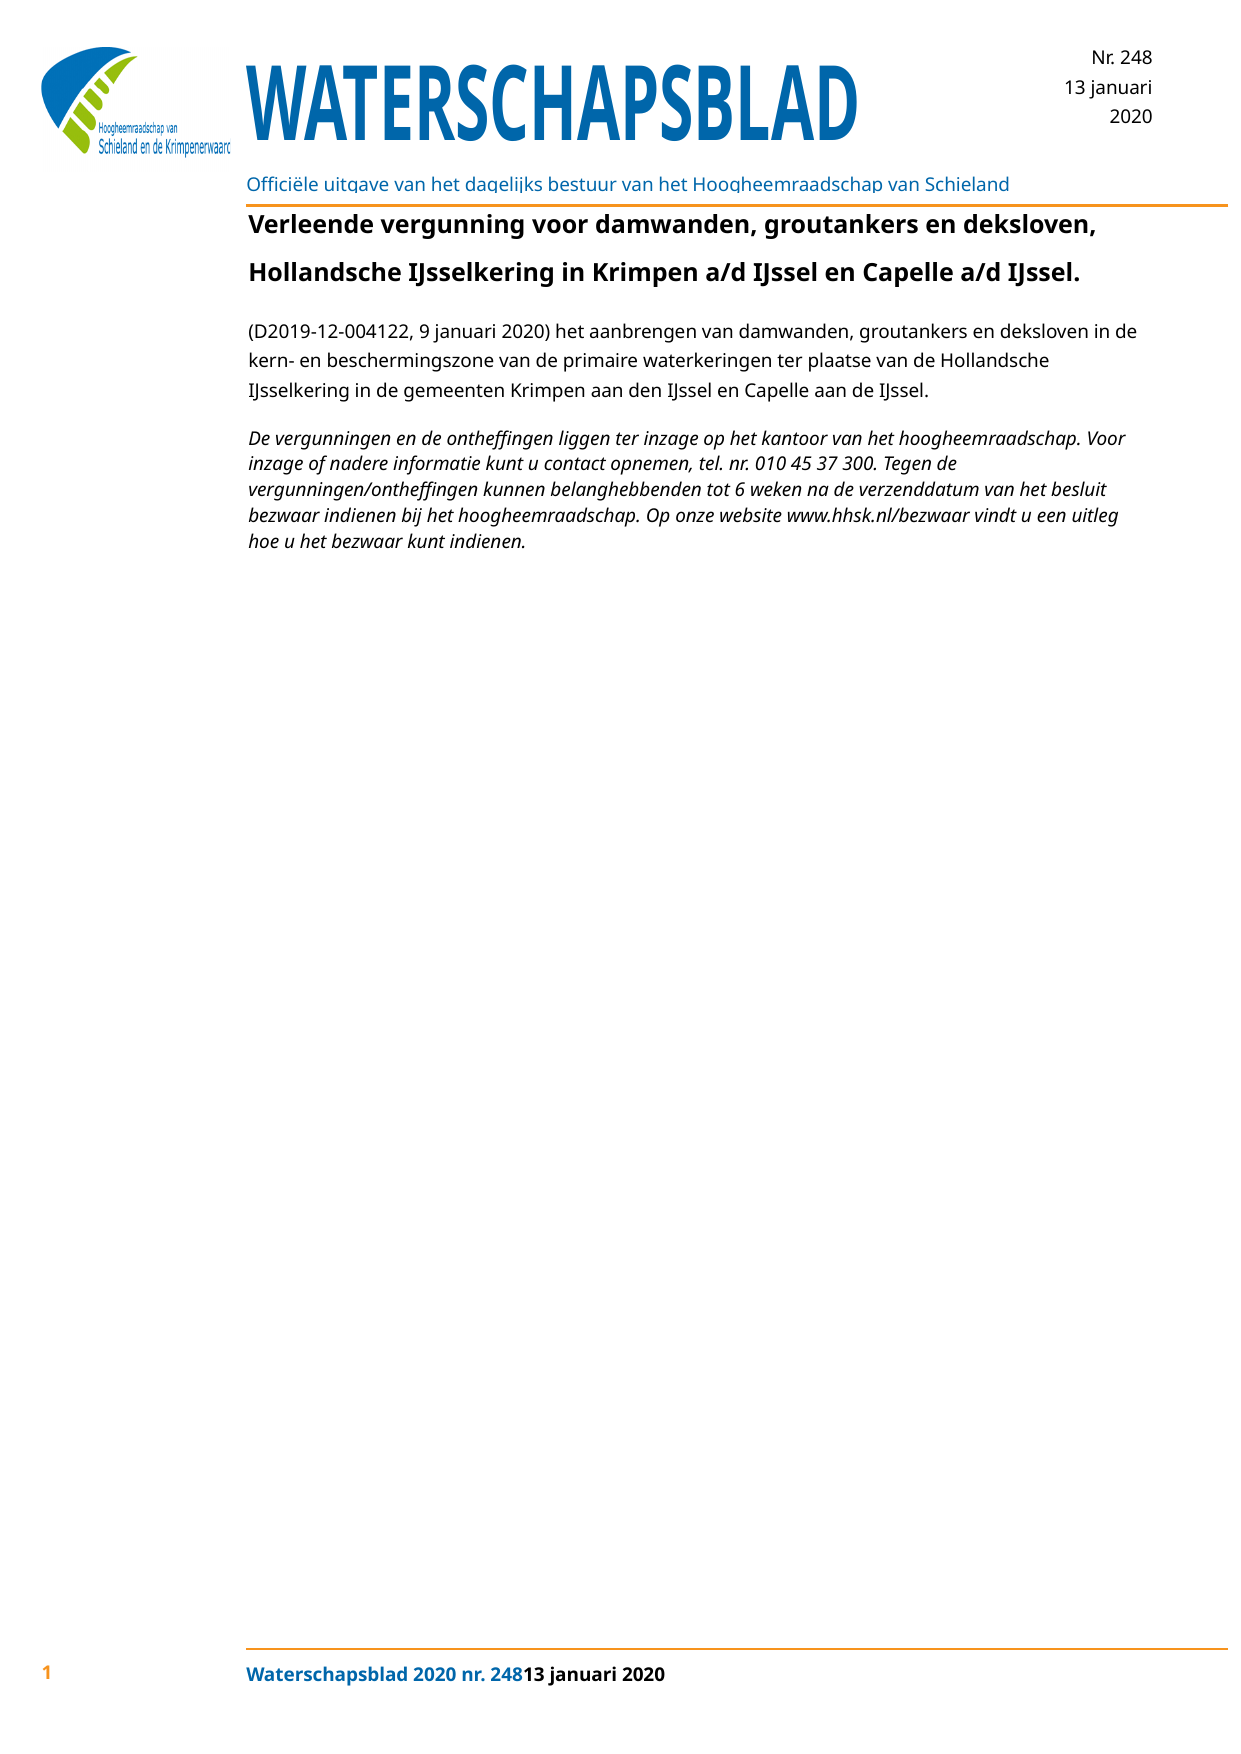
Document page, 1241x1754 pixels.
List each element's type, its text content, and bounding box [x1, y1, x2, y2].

text Verleende vergunning voor damwanden, groutankers en deksloven, Hollandsche IJsselkering in Krimpen a/d IJssel en Capelle a/d IJssel. [248, 207, 1152, 288]
text (D2019-12-004122, 9 januari 2020) het aanbrengen van damwanden, groutankers en deksloven in de kern- en beschermingszone van de primaire waterkeringen ter plaatse van de Hollandsche IJsselkering in de gemeenten Krimpen aan den IJssel en Capelle aan de IJssel. [248, 318, 1152, 403]
text De vergunningen en de ontheffingen liggen ter inzage op het kantoor van het hoogheemraadschap. Voor inzage of nadere informatie kunt u contact opnemen, tel. nr. 010 45 37 300. Tegen de vergunningen/ontheffingen kunnen belanghebbenden tot 6 weken na de verzenddatum van het besluit bezwaar indienen bij het hoogheemraadschap. Op onze website www.hhsk.nl/bezwaar vindt u een uitleg hoe u het bezwaar kunt indienen. [248, 425, 1152, 553]
picture [41, 47, 231, 172]
